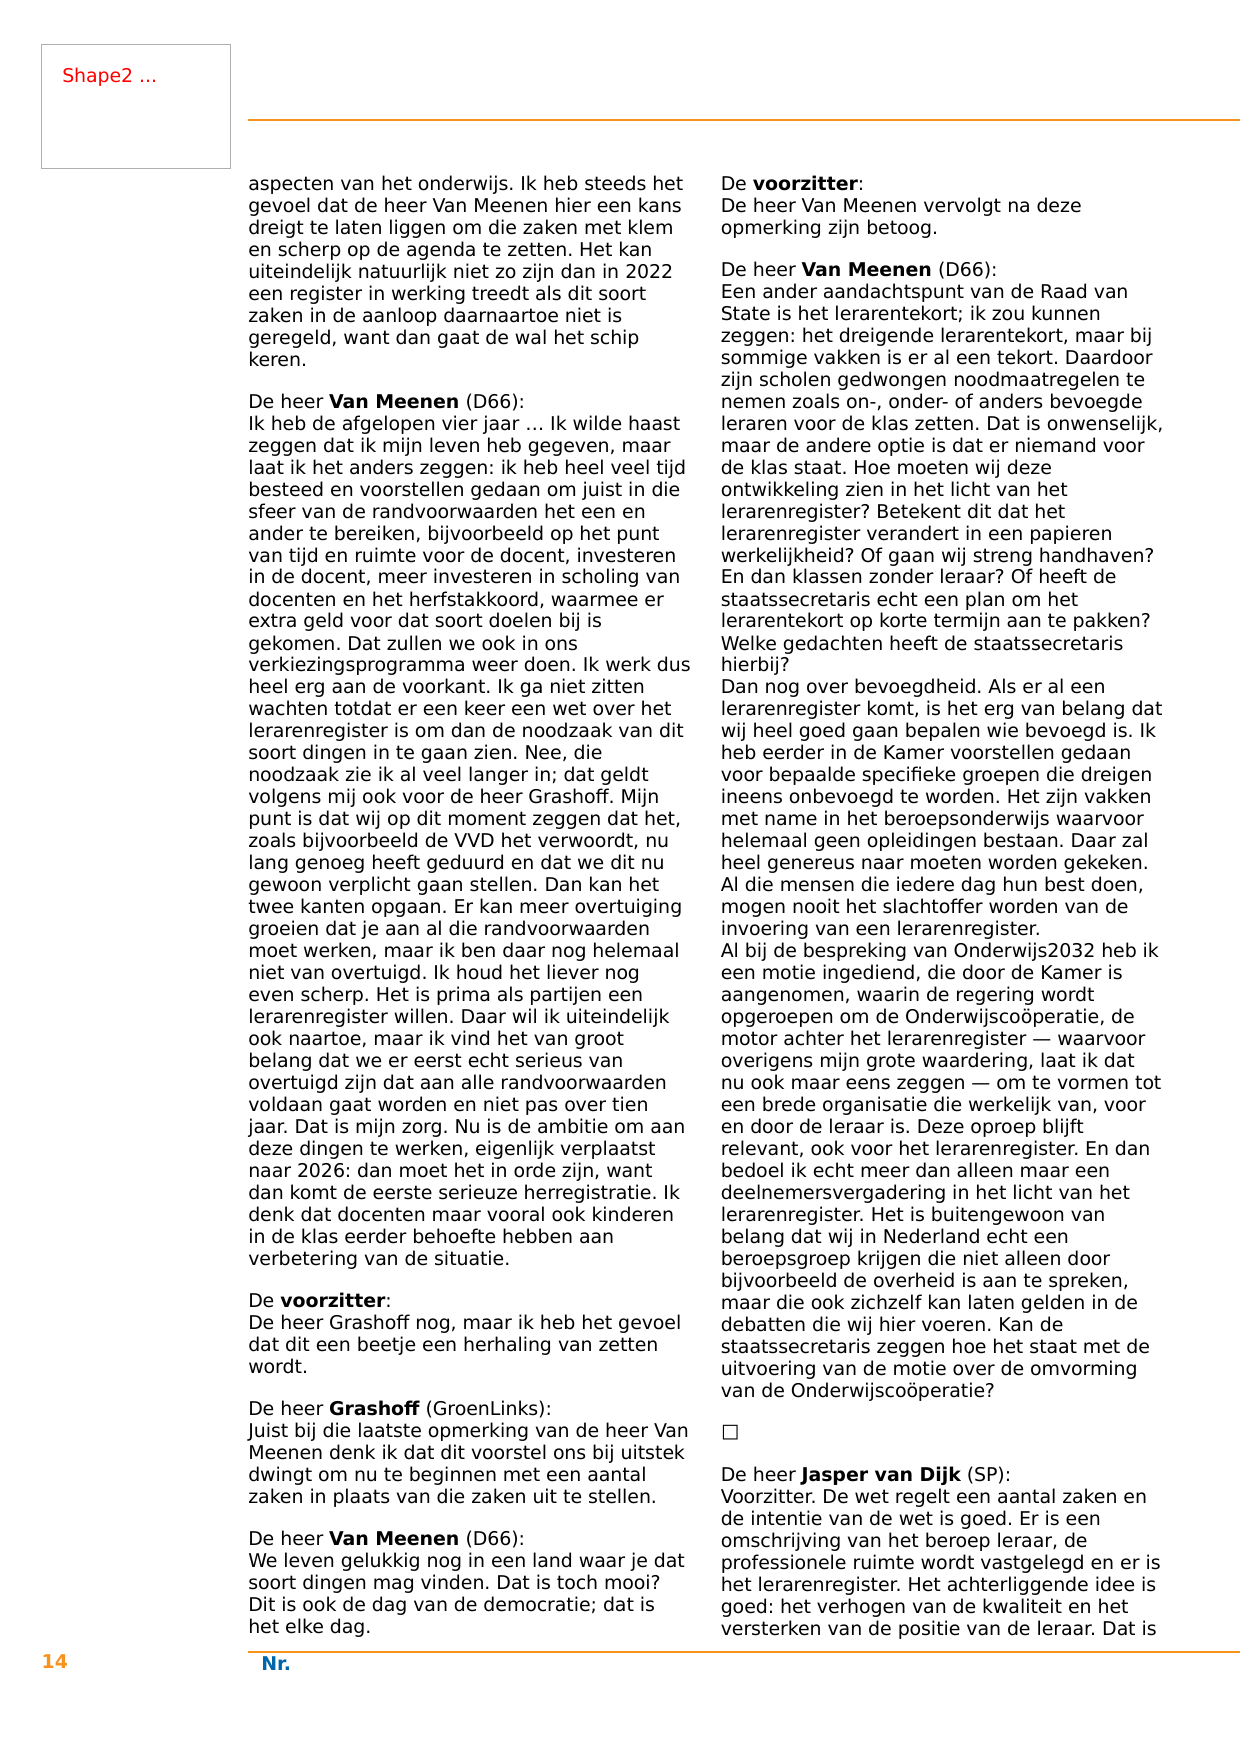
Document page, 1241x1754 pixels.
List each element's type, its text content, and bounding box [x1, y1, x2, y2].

text De heer Van Meenen (D66): [721, 259, 1163, 281]
text Ik heb de afgelopen vier jaar … Ik wilde haast zeggen dat ik mijn leven heb gegeven, maar laat ik het anders zeggen: ik heb heel veel tijd besteed en voorstellen gedaan om juist in die sfeer van de randvoorwaarden het een en ander te bereiken, bijvoorbeeld op het punt van tijd en ruimte voor de docent, investeren in de docent, meer investeren in scholing van docenten en het herfstakkoord, waarmee er extra geld voor dat soort doelen bij is gekomen. Dat zullen we ook in ons verkiezingsprogramma weer doen. Ik werk dus heel erg aan de voorkant. Ik ga niet zitten wachten totdat er een keer een wet over het lerarenregister is om dan de noodzaak van dit soort dingen in te gaan zien. Nee, die noodzaak zie ik al veel langer in; dat geldt volgens mij ook voor de heer Grashoff. Mijn punt is dat wij op dit moment zeggen dat het, zoals bijvoorbeeld de VVD het verwoordt, nu lang genoeg heeft geduurd en dat we dit nu gewoon verplicht gaan stellen. Dan kan het twee kanten opgaan. Er kan meer overtuiging groeien dat je aan al die randvoorwaarden moet werken, maar ik ben daar nog helemaal niet van overtuigd. Ik houd het liever nog even scherp. Het is prima als partijen een lerarenregister willen. Daar wil ik uiteindelijk ook naartoe, maar ik vind het van groot belang dat we er eerst echt serieus van overtuigd zijn dat aan alle randvoorwaarden voldaan gaat worden en niet pas over tien jaar. Dat is mijn zorg. Nu is de ambitie om aan deze dingen te werken, eigenlijk verplaatst naar 2026: dan moet het in orde zijn, want dan komt de eerste serieuze herregistratie. Ik denk dat docenten maar vooral ook kinderen in de klas eerder behoefte hebben aan verbetering van de situatie. [248, 413, 691, 1270]
text De voorzitter: [721, 173, 1163, 195]
text Juist bij die laatste opmerking van de heer Van Meenen denk ik dat dit voorstel ons bij uitstek dwingt om nu te beginnen met een aantal zaken in plaats van die zaken uit te stellen. [248, 1420, 691, 1508]
text De heer Van Meenen vervolgt na deze opmerking zijn betoog. [721, 195, 1163, 239]
text aspecten van het onderwijs. Ik heb steeds het gevoel dat de heer Van Meenen hier een kans dreigt te laten liggen om die zaken met klem en scherp op de agenda te zetten. Het kan uiteindelijk natuurlijk niet zo zijn dan in 2022 een register in werking treedt als dit soort zaken in de aanloop daarnaartoe niet is geregeld, want dan gaat de wal het schip keren. [248, 173, 691, 371]
text Een ander aandachtspunt van de Raad van State is het lerarentekort; ik zou kunnen zeggen: het dreigende lerarentekort, maar bij sommige vakken is er al een tekort. Daardoor zijn scholen gedwongen noodmaatregelen te nemen zoals on-, onder- of anders bevoegde leraren voor de klas zetten. Dat is onwenselijk, maar de andere optie is dat er niemand voor de klas staat. Hoe moeten wij deze ontwikkeling zien in het licht van het lerarenregister? Betekent dit dat het lerarenregister verandert in een papieren werkelijkheid? Of gaan wij streng handhaven? En dan klassen zonder leraar? Of heeft de staatssecretaris echt een plan om het lerarentekort op korte termijn aan te pakken? Welke gedachten heeft de staatssecretaris hierbij? [721, 281, 1163, 676]
text Dan nog over bevoegdheid. Als er al een lerarenregister komt, is het erg van belang dat wij heel goed gaan bepalen wie bevoegd is. Ik heb eerder in de Kamer voorstellen gedaan voor bepaalde specifieke groepen die dreigen ineens onbevoegd te worden. Het zijn vakken met name in het beroepsonderwijs waarvoor helemaal geen opleidingen bestaan. Daar zal heel genereus naar moeten worden gekeken. Al die mensen die iedere dag hun best doen, mogen nooit het slachtoffer worden van de invoering van een lerarenregister. [721, 676, 1163, 940]
text De voorzitter: [248, 1290, 691, 1312]
text De heer Jasper van Dijk (SP): [721, 1464, 1163, 1486]
text Voorzitter. De wet regelt een aantal zaken en de intentie van de wet is goed. Er is een omschrijving van het beroep leraar, de professionele ruimte wordt vastgelegd en er is het lerarenregister. Het achterliggende idee is goed: het verhogen van de kwaliteit en het versterken van de positie van de leraar. Dat is [721, 1486, 1163, 1639]
text Al bij de bespreking van Onderwijs2032 heb ik een motie ingediend, die door de Kamer is aangenomen, waarin de regering wordt opgeroepen om de Onderwijscoöperatie, de motor achter het lerarenregister — waarvoor overigens mijn grote waardering, laat ik dat nu ook maar eens zeggen — om te vormen tot een brede organisatie die werkelijk van, voor en door de leraar is. Deze oproep blijft relevant, ook voor het lerarenregister. En dan bedoel ik echt meer dan alleen maar een deelnemersvergadering in het licht van het lerarenregister. Het is buitengewoon van belang dat wij in Nederland echt een beroepsgroep krijgen die niet alleen door bijvoorbeeld de overheid is aan te spreken, maar die ook zichzelf kan laten gelden in de debatten die wij hier voeren. Kan de staatssecretaris zeggen hoe het staat met de uitvoering van de motie over de omvorming van de Onderwijscoöperatie? [721, 940, 1163, 1402]
text De heer Grashoff (GroenLinks): [248, 1398, 691, 1420]
text ⬜ [721, 1422, 1163, 1444]
text De heer Van Meenen (D66): [248, 1528, 691, 1549]
text De heer Grashoff nog, maar ik heb het gevoel dat dit een beetje een herhaling van zetten wordt. [248, 1312, 691, 1378]
text We leven gelukkig nog in een land waar je dat soort dingen mag vinden. Dat is toch mooi? Dit is ook de dag van de democratie; dat is het elke dag. [248, 1549, 691, 1637]
text De heer Van Meenen (D66): [248, 391, 691, 413]
